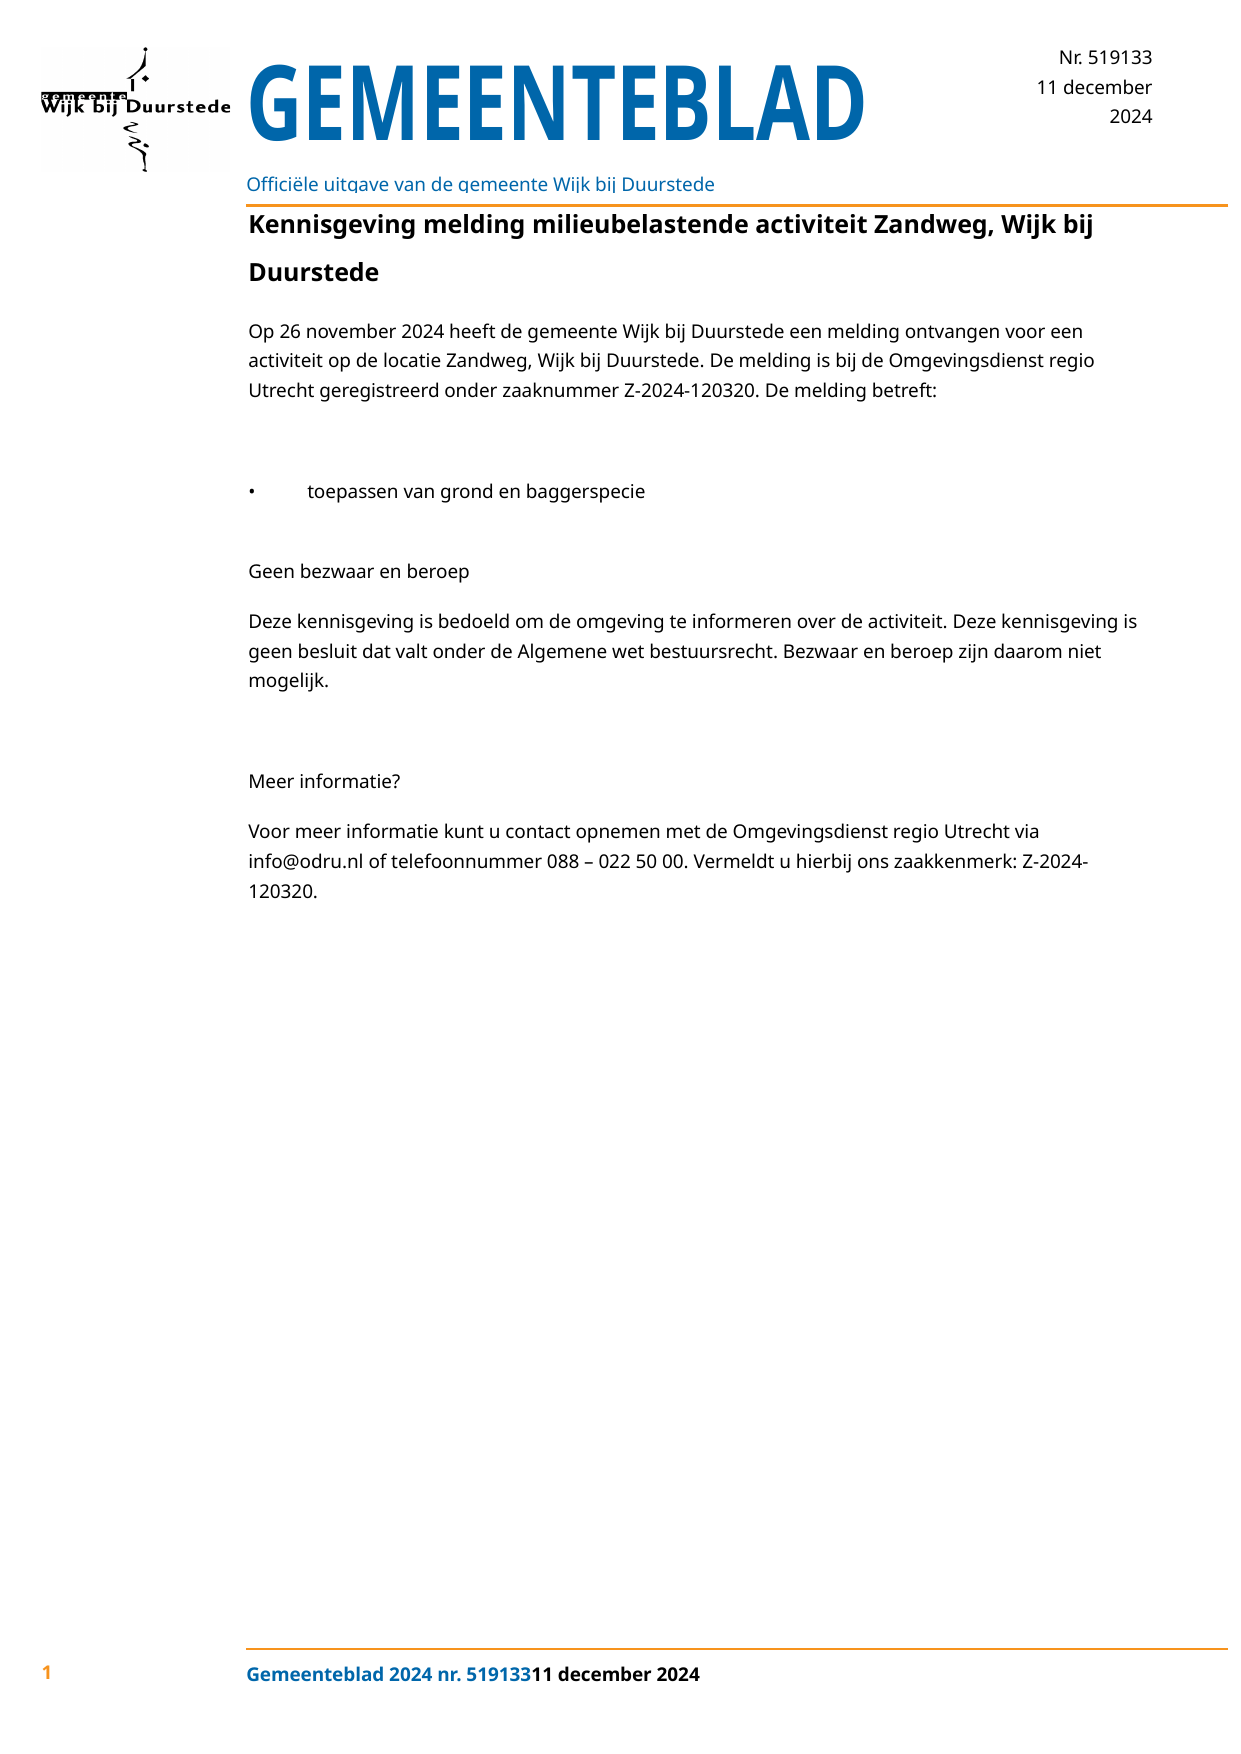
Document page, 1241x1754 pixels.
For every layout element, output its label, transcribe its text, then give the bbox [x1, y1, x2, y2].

text Meer informatie? [248, 768, 1152, 794]
picture [41, 47, 231, 172]
text Kennisgeving melding milieubelastende activiteit Zandweg, Wijk bij Duurstede [248, 207, 1152, 288]
list toepassen van grond en baggerspecie [248, 478, 1152, 504]
text Op 26 november 2024 heeft de gemeente Wijk bij Duurstede een melding ontvangen voor een activiteit op de locatie Zandweg, Wijk bij Duurstede. De melding is bij de Omgevingsdienst regio Utrecht geregistreerd onder zaaknummer Z-2024-120320. De melding betreft: [248, 318, 1152, 403]
text Deze kennisgeving is bedoeld om de omgeving te informeren over de activiteit. Deze kennisgeving is geen besluit dat valt onder de Algemene wet bestuursrecht. Bezwaar en beroep zijn daarom niet mogelijk. [248, 608, 1152, 693]
text Geen bezwaar en beroep [248, 558, 1152, 584]
text Voor meer informatie kunt u contact opnemen met de Omgevingsdienst regio Utrecht via info@odru.nl of telefoonnummer 088 – 022 50 00. Vermeldt u hierbij ons zaakkenmerk: Z-2024-120320. [248, 819, 1152, 904]
